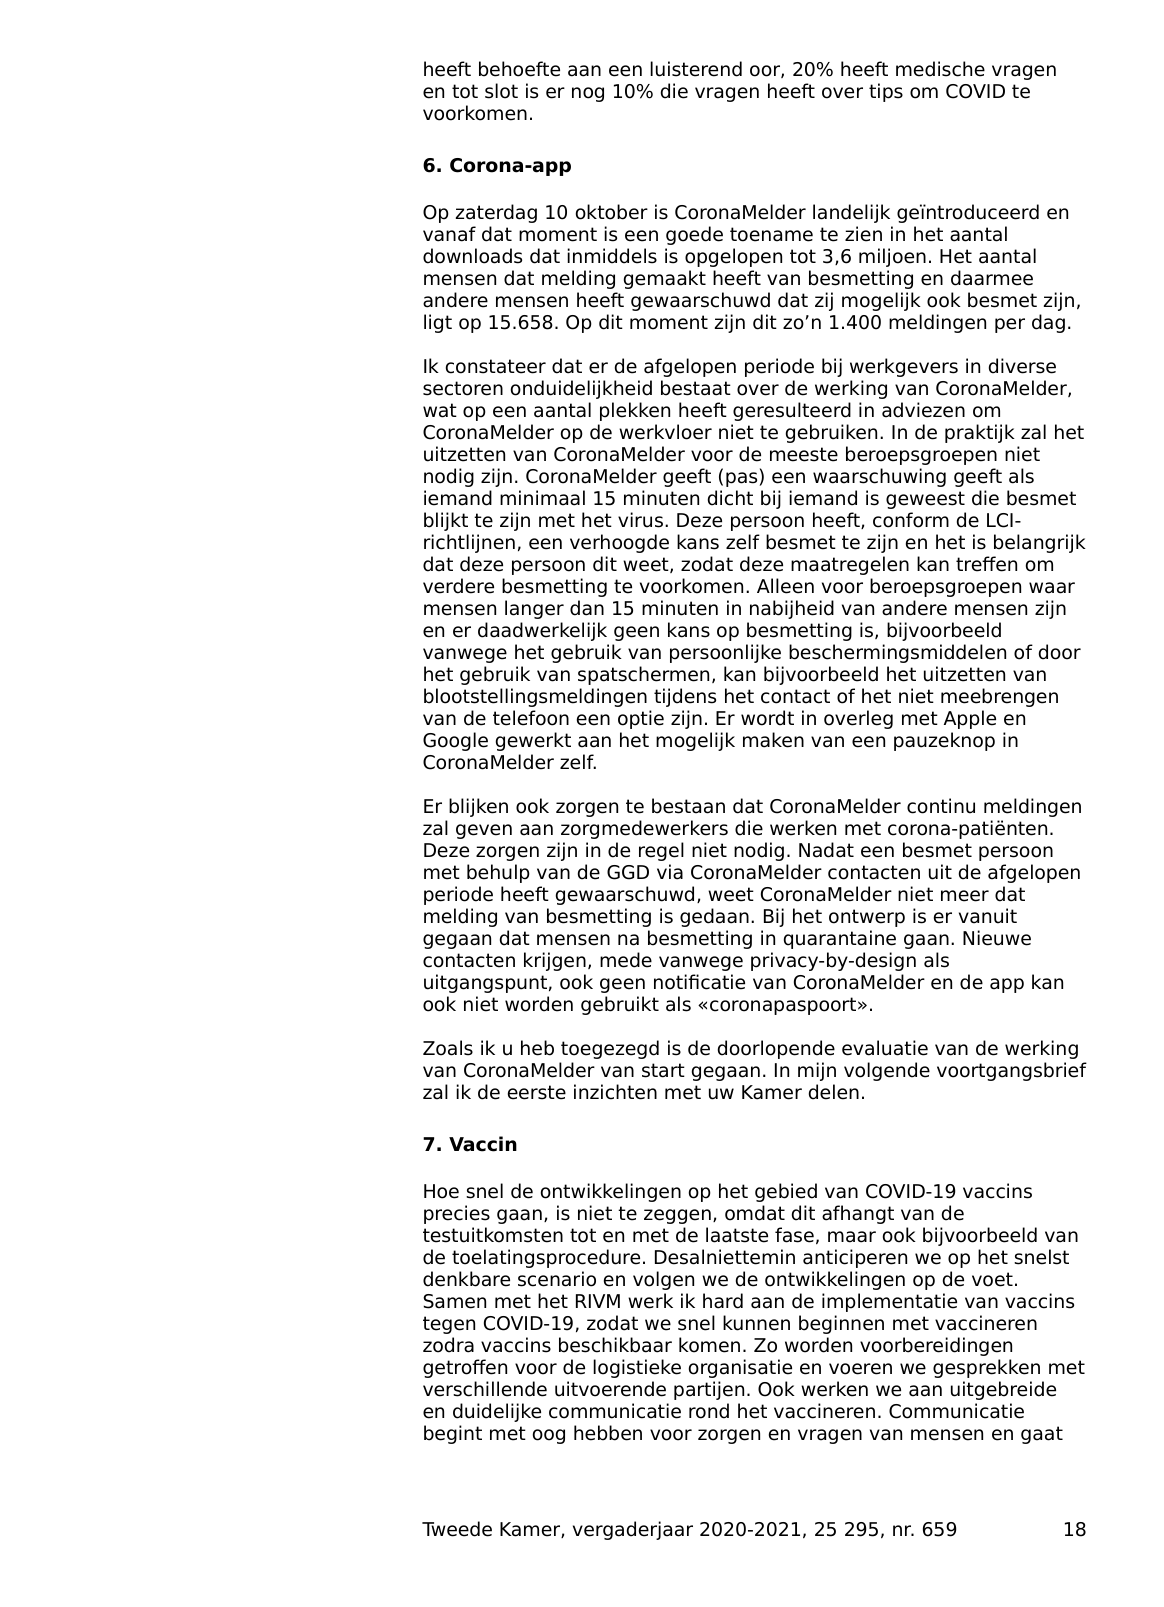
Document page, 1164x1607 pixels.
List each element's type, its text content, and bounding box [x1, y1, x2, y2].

text Ik constateer dat er de afgelopen periode bij werkgevers in diverse sectoren onduidelijkheid bestaat over de werking van CoronaMelder, wat op een aantal plekken heeft geresulteerd in adviezen om CoronaMelder op de werkvloer niet te gebruiken. In de praktijk zal het uitzetten van CoronaMelder voor de meeste beroepsgroepen niet nodig zijn. CoronaMelder geeft (pas) een waarschuwing geeft als iemand minimaal 15 minuten dicht bij iemand is geweest die besmet blijkt te zijn met het virus. Deze persoon heeft, conform de LCI-richtlijnen, een verhoogde kans zelf besmet te zijn en het is belangrijk dat deze persoon dit weet, zodat deze maatregelen kan treffen om verdere besmetting te voorkomen. Alleen voor beroepsgroepen waar mensen langer dan 15 minuten in nabijheid van andere mensen zijn en er daadwerkelijk geen kans op besmetting is, bijvoorbeeld vanwege het gebruik van persoonlijke beschermingsmiddelen of door het gebruik van spatschermen, kan bijvoorbeeld het uitzetten van blootstellingsmeldingen tijdens het contact of het niet meebrengen van de telefoon een optie zijn. Er wordt in overleg met Apple en Google gewerkt aan het mogelijk maken van een pauzeknop in CoronaMelder zelf. [422, 356, 1087, 774]
text Zoals ik u heb toegezegd is de doorlopende evaluatie van de werking van CoronaMelder van start gegaan. In mijn volgende voortgangsbrief zal ik de eerste inzichten met uw Kamer delen. [422, 1038, 1087, 1104]
text Hoe snel de ontwikkelingen op het gebied van COVID-19 vaccins precies gaan, is niet te zeggen, omdat dit afhangt van de testuitkomsten tot en met de laatste fase, maar ook bijvoorbeeld van de toelatingsprocedure. Desalniettemin anticiperen we op het snelst denkbare scenario en volgen we de ontwikkelingen op de voet. Samen met het RIVM werk ik hard aan de implementatie van vaccins tegen COVID-19, zodat we snel kunnen beginnen met vaccineren zodra vaccins beschikbaar komen. Zo worden voorbereidingen getroffen voor de logistieke organisatie en voeren we gesprekken met verschillende uitvoerende partijen. Ook werken we aan uitgebreide en duidelijke communicatie rond het vaccineren. Communicatie begint met oog hebben voor zorgen en vragen van mensen en gaat [422, 1181, 1087, 1444]
text Op zaterdag 10 oktober is CoronaMelder landelijk geïntroduceerd en vanaf dat moment is een goede toename te zien in het aantal downloads dat inmiddels is opgelopen tot 3,6 miljoen. Het aantal mensen dat melding gemaakt heeft van besmetting en daarmee andere mensen heeft gewaarschuwd dat zij mogelijk ook besmet zijn, ligt op 15.658. Op dit moment zijn dit zo’n 1.400 meldingen per dag. [422, 202, 1087, 334]
subtitle 6. Corona-app [422, 155, 1087, 177]
subtitle 7. Vaccin [422, 1134, 1087, 1156]
text heeft behoefte aan een luisterend oor, 20% heeft medische vragen en tot slot is er nog 10% die vragen heeft over tips om COVID te voorkomen. [422, 59, 1087, 125]
text Er blijken ook zorgen te bestaan dat CoronaMelder continu meldingen zal geven aan zorgmedewerkers die werken met corona-patiënten. Deze zorgen zijn in de regel niet nodig. Nadat een besmet persoon met behulp van de GGD via CoronaMelder contacten uit de afgelopen periode heeft gewaarschuwd, weet CoronaMelder niet meer dat melding van besmetting is gedaan. Bij het ontwerp is er vanuit gegaan dat mensen na besmetting in quarantaine gaan. Nieuwe contacten krijgen, mede vanwege privacy-by-design als uitgangspunt, ook geen notificatie van CoronaMelder en de app kan ook niet worden gebruikt als «coronapaspoort». [422, 796, 1087, 1016]
